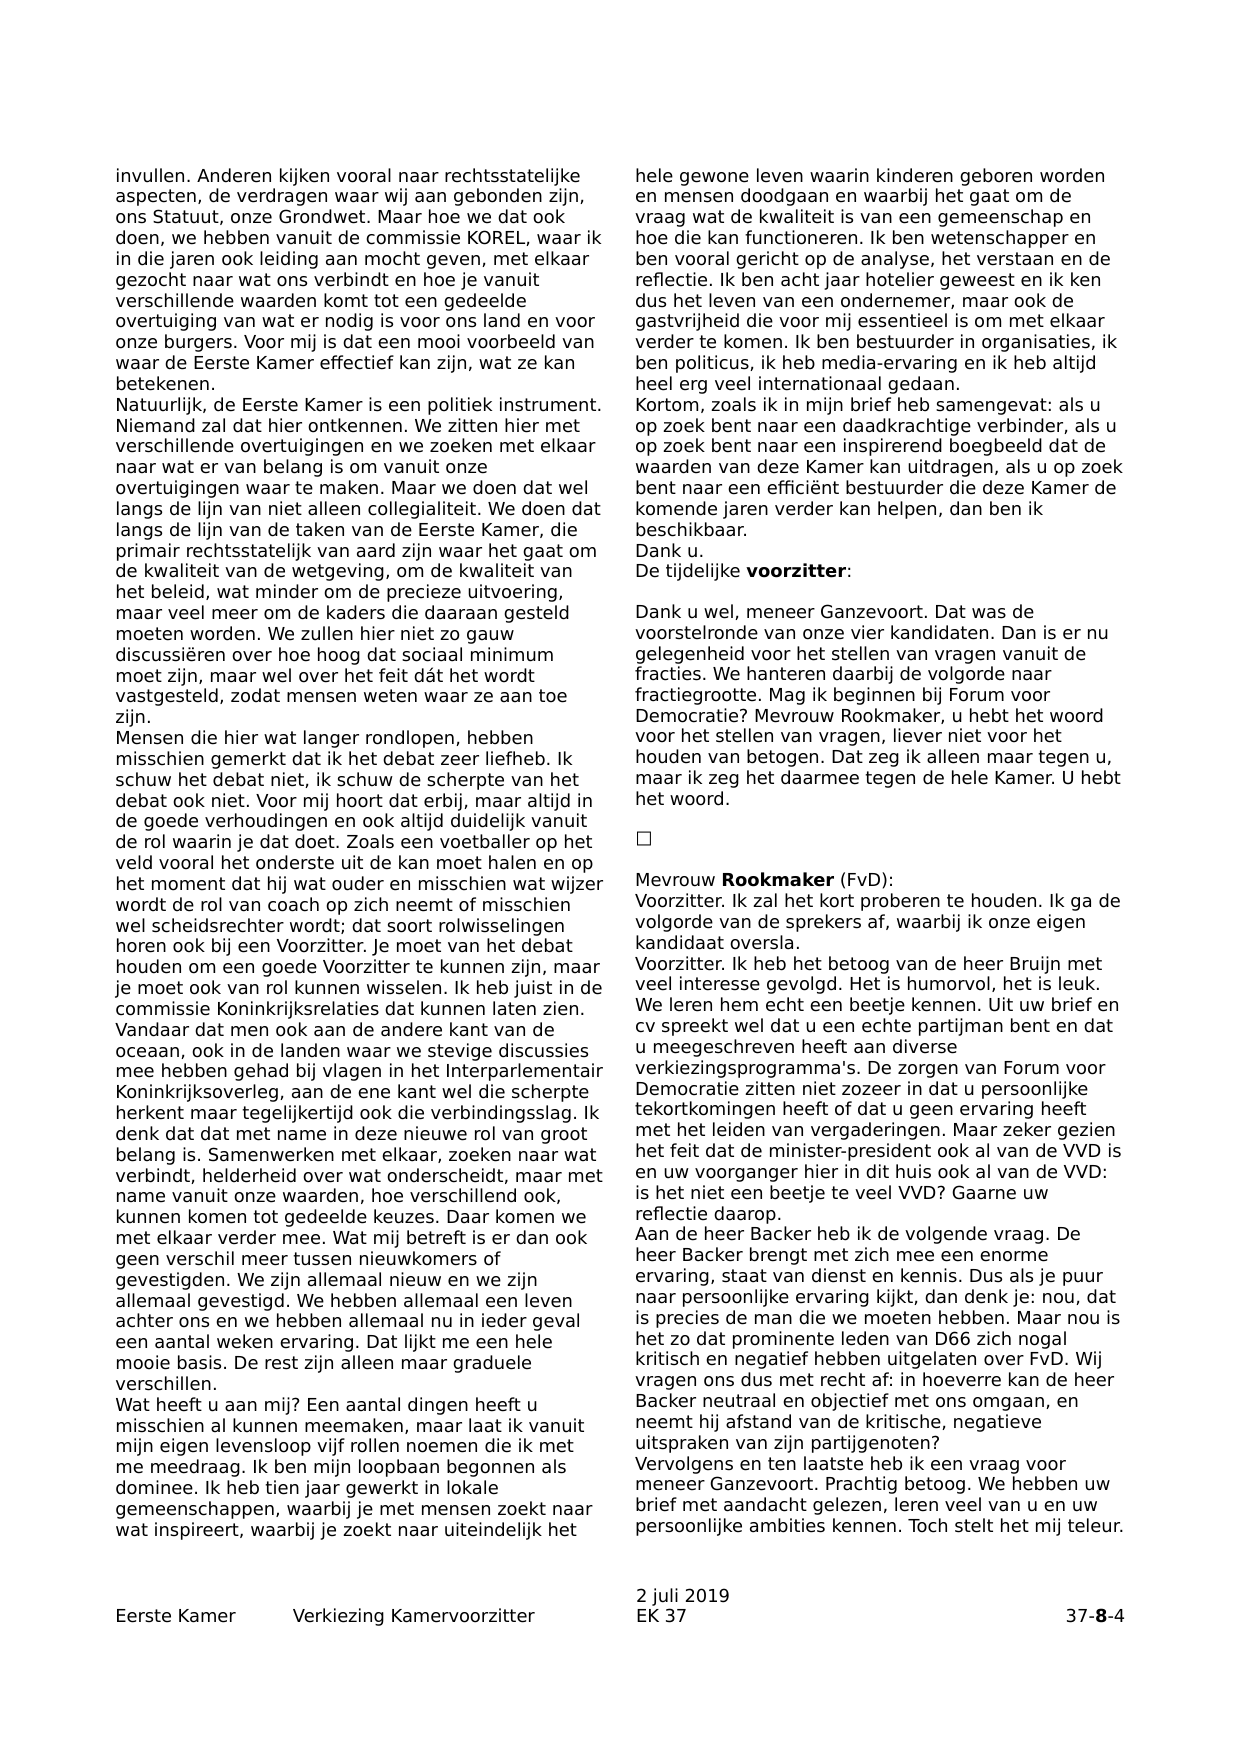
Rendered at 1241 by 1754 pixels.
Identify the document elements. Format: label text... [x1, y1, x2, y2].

text De tijdelijke voorzitter: [635, 561, 1125, 582]
text Kortom, zoals ik in mijn brief heb samengevat: als u op zoek bent naar een daadkrachtige verbinder, als u op zoek bent naar een inspirerend boegbeeld dat de waarden van deze Kamer kan uitdragen, als u op zoek bent naar een efficiënt bestuurder die deze Kamer de komende jaren verder kan helpen, dan ben ik beschikbaar. [635, 394, 1125, 540]
text Mensen die hier wat langer rondlopen, hebben misschien gemerkt dat ik het debat zeer liefheb. Ik schuw het debat niet, ik schuw de scherpte van het debat ook niet. Voor mij hoort dat erbij, maar altijd in de goede verhoudingen en ook altijd duidelijk vanuit de rol waarin je dat doet. Zoals een voetballer op het veld vooral het onderste uit de kan moet halen en op het moment dat hij wat ouder en misschien wat wijzer wordt de rol van coach op zich neemt of misschien wel scheidsrechter wordt; dat soort rolwisselingen horen ook bij een Voorzitter. Je moet van het debat houden om een goede Voorzitter te kunnen zijn, maar je moet ook van rol kunnen wisselen. Ik heb juist in de commissie Koninkrijksrelaties dat kunnen laten zien. Vandaar dat men ook aan de andere kant van de oceaan, ook in de landen waar we stevige discussies mee hebben gehad bij vlagen in het Interparlementair Koninkrijksoverleg, aan de ene kant wel die scherpte herkent maar tegelijkertijd ook die verbindingsslag. Ik denk dat dat met name in deze nieuwe rol van groot belang is. Samenwerken met elkaar, zoeken naar wat verbindt, helderheid over wat onderscheidt, maar met name vanuit onze waarden, hoe verschillend ook, kunnen komen tot gedeelde keuzes. Daar komen we met elkaar verder mee. Wat mij betreft is er dan ook geen verschil meer tussen nieuwkomers of gevestigden. We zijn allemaal nieuw en we zijn allemaal gevestigd. We hebben allemaal een leven achter ons en we hebben allemaal nu in ieder geval een aantal weken ervaring. Dat lijkt me een hele mooie basis. De rest zijn alleen maar graduele verschillen. [115, 728, 605, 1394]
text Natuurlijk, de Eerste Kamer is een politiek instrument. Niemand zal dat hier ontkennen. We zitten hier met verschillende overtuigingen en we zoeken met elkaar naar wat er van belang is om vanuit onze overtuigingen waar te maken. Maar we doen dat wel langs de lijn van niet alleen collegialiteit. We doen dat langs de lijn van de taken van de Eerste Kamer, die primair rechtsstatelijk van aard zijn waar het gaat om de kwaliteit van de wetgeving, om de kwaliteit van het beleid, wat minder om de precieze uitvoering, maar veel meer om de kaders die daaraan gesteld moeten worden. We zullen hier niet zo gauw discussiëren over hoe hoog dat sociaal minimum moet zijn, maar wel over het feit dát het wordt vastgesteld, zodat mensen weten waar ze aan toe zijn. [115, 394, 605, 728]
text ⬜ [635, 829, 1125, 850]
text Voorzitter. Ik heb het betoog van de heer Bruijn met veel interesse gevolgd. Het is humorvol, het is leuk. We leren hem echt een beetje kennen. Uit uw brief en cv spreekt wel dat u een echte partijman bent en dat u meegeschreven heeft aan diverse verkiezingsprogramma's. De zorgen van Forum voor Democratie zitten niet zozeer in dat u persoonlijke tekortkomingen heeft of dat u geen ervaring heeft met het leiden van vergaderingen. Maar zeker gezien het feit dat de minister-president ook al van de VVD is en uw voorganger hier in dit huis ook al van de VVD: is het niet een beetje te veel VVD? Gaarne uw reflectie daarop. [635, 953, 1125, 1224]
text Dank u wel, meneer Ganzevoort. Dat was de voorstelronde van onze vier kandidaten. Dan is er nu gelegenheid voor het stellen van vragen vanuit de fracties. We hanteren daarbij de volgorde naar fractiegrootte. Mag ik beginnen bij Forum voor Democratie? Mevrouw Rookmaker, u hebt het woord voor het stellen van vragen, liever niet voor het houden van betogen. Dat zeg ik alleen maar tegen u, maar ik zeg het daarmee tegen de hele Kamer. U hebt het woord. [635, 602, 1125, 809]
text Vervolgens en ten laatste heb ik een vraag voor meneer Ganzevoort. Prachtig betoog. We hebben uw brief met aandacht gelezen, leren veel van u en uw persoonlijke ambities kennen. Toch stelt het mij teleur. [635, 1453, 1125, 1537]
text Mevrouw Rookmaker (FvD): [635, 870, 1125, 891]
text Aan de heer Backer heb ik de volgende vraag. De heer Backer brengt met zich mee een enorme ervaring, staat van dienst en kennis. Dus als je puur naar persoonlijke ervaring kijkt, dan denk je: nou, dat is precies de man die we moeten hebben. Maar nou is het zo dat prominente leden van D66 zich nogal kritisch en negatief hebben uitgelaten over FvD. Wij vragen ons dus met recht af: in hoeverre kan de heer Backer neutraal en objectief met ons omgaan, en neemt hij afstand van de kritische, negatieve uitspraken van zijn partijgenoten? [635, 1224, 1125, 1453]
text invullen. Anderen kijken vooral naar rechtsstatelijke aspecten, de verdragen waar wij aan gebonden zijn, ons Statuut, onze Grondwet. Maar hoe we dat ook doen, we hebben vanuit de commissie KOREL, waar ik in die jaren ook leiding aan mocht geven, met elkaar gezocht naar wat ons verbindt en hoe je vanuit verschillende waarden komt tot een gedeelde overtuiging van wat er nodig is voor ons land en voor onze burgers. Voor mij is dat een mooi voorbeeld van waar de Eerste Kamer effectief kan zijn, wat ze kan betekenen. [115, 165, 605, 394]
text Dank u. [635, 540, 1125, 561]
text Voorzitter. Ik zal het kort proberen te houden. Ik ga de volgorde van de sprekers af, waarbij ik onze eigen kandidaat oversla. [635, 891, 1125, 953]
text Wat heeft u aan mij? Een aantal dingen heeft u misschien al kunnen meemaken, maar laat ik vanuit mijn eigen levensloop vijf rollen noemen die ik met me meedraag. Ik ben mijn loopbaan begonnen als dominee. Ik heb tien jaar gewerkt in lokale gemeenschappen, waarbij je met mensen zoekt naar wat inspireert, waarbij je zoekt naar uiteindelijk het [115, 1394, 605, 1540]
text hele gewone leven waarin kinderen geboren worden en mensen doodgaan en waarbij het gaat om de vraag wat de kwaliteit is van een gemeenschap en hoe die kan functioneren. Ik ben wetenschapper en ben vooral gericht op de analyse, het verstaan en de reflectie. Ik ben acht jaar hotelier geweest en ik ken dus het leven van een ondernemer, maar ook de gastvrijheid die voor mij essentieel is om met elkaar verder te komen. Ik ben bestuurder in organisaties, ik ben politicus, ik heb media-ervaring en ik heb altijd heel erg veel internationaal gedaan. [635, 165, 1125, 394]
